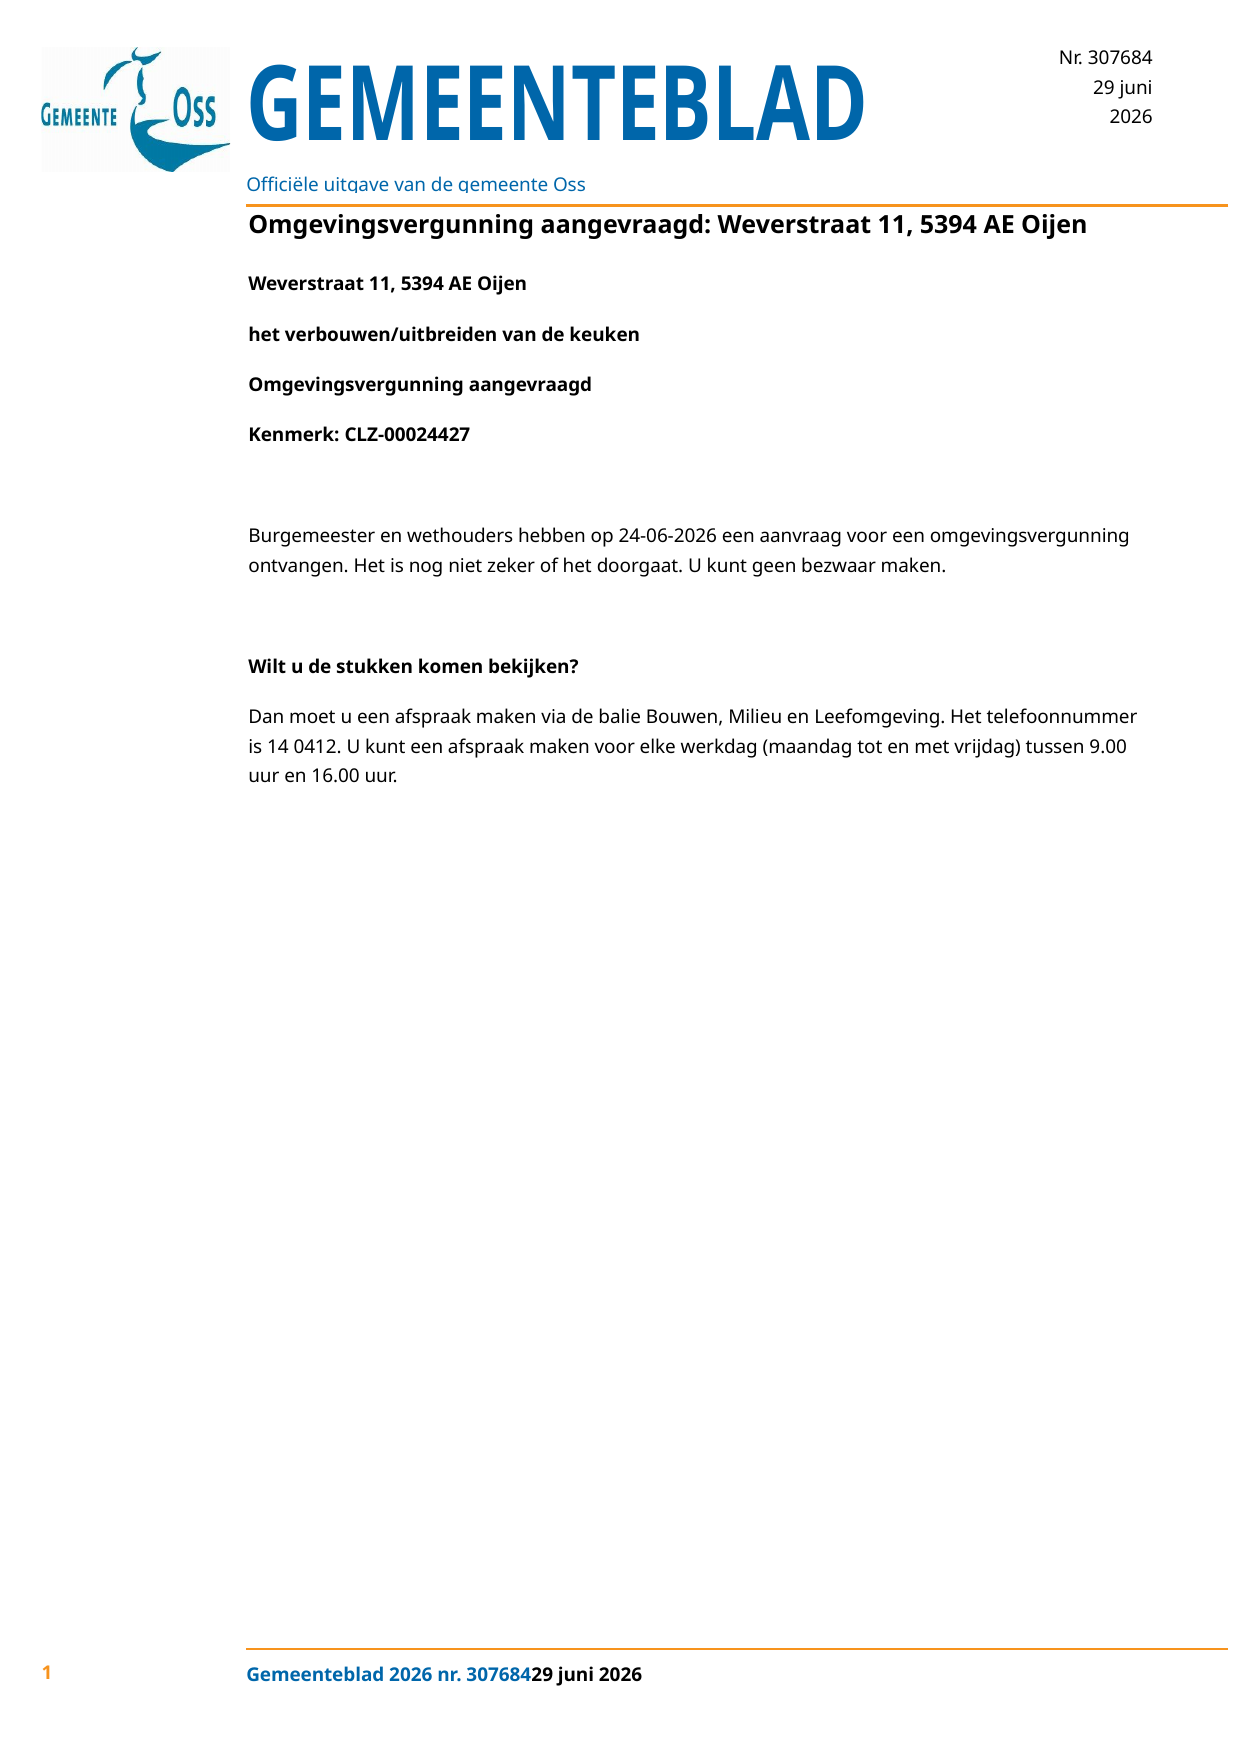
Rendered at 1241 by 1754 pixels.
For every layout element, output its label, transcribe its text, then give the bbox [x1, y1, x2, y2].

text Wilt u de stukken komen bekijken? [248, 653, 1152, 678]
text Burgemeester en wethouders hebben op 24-06-2026 een aanvraag voor een omgevingsvergunning ontvangen. Het is nog niet zeker of het doorgaat. U kunt geen bezwaar maken. [248, 522, 1152, 578]
picture [41, 47, 231, 172]
text het verbouwen/uitbreiden van de keuken [248, 321, 1152, 346]
text Kenmerk: CLZ-00024427 [248, 422, 1152, 447]
text Omgevingsvergunning aangevraagd [248, 371, 1152, 397]
text Dan moet u een afspraak maken via de balie Bouwen, Milieu en Leefomgeving. Het telefoonnummer is 14 0412. U kunt een afspraak maken voor elke werkdag (maandag tot en met vrijdag) tussen 9.00 uur en 16.00 uur. [248, 703, 1152, 788]
text Weverstraat 11, 5394 AE Oijen [248, 270, 1152, 296]
text Omgevingsvergunning aangevraagd: Weverstraat 11, 5394 AE Oijen [248, 207, 1152, 241]
